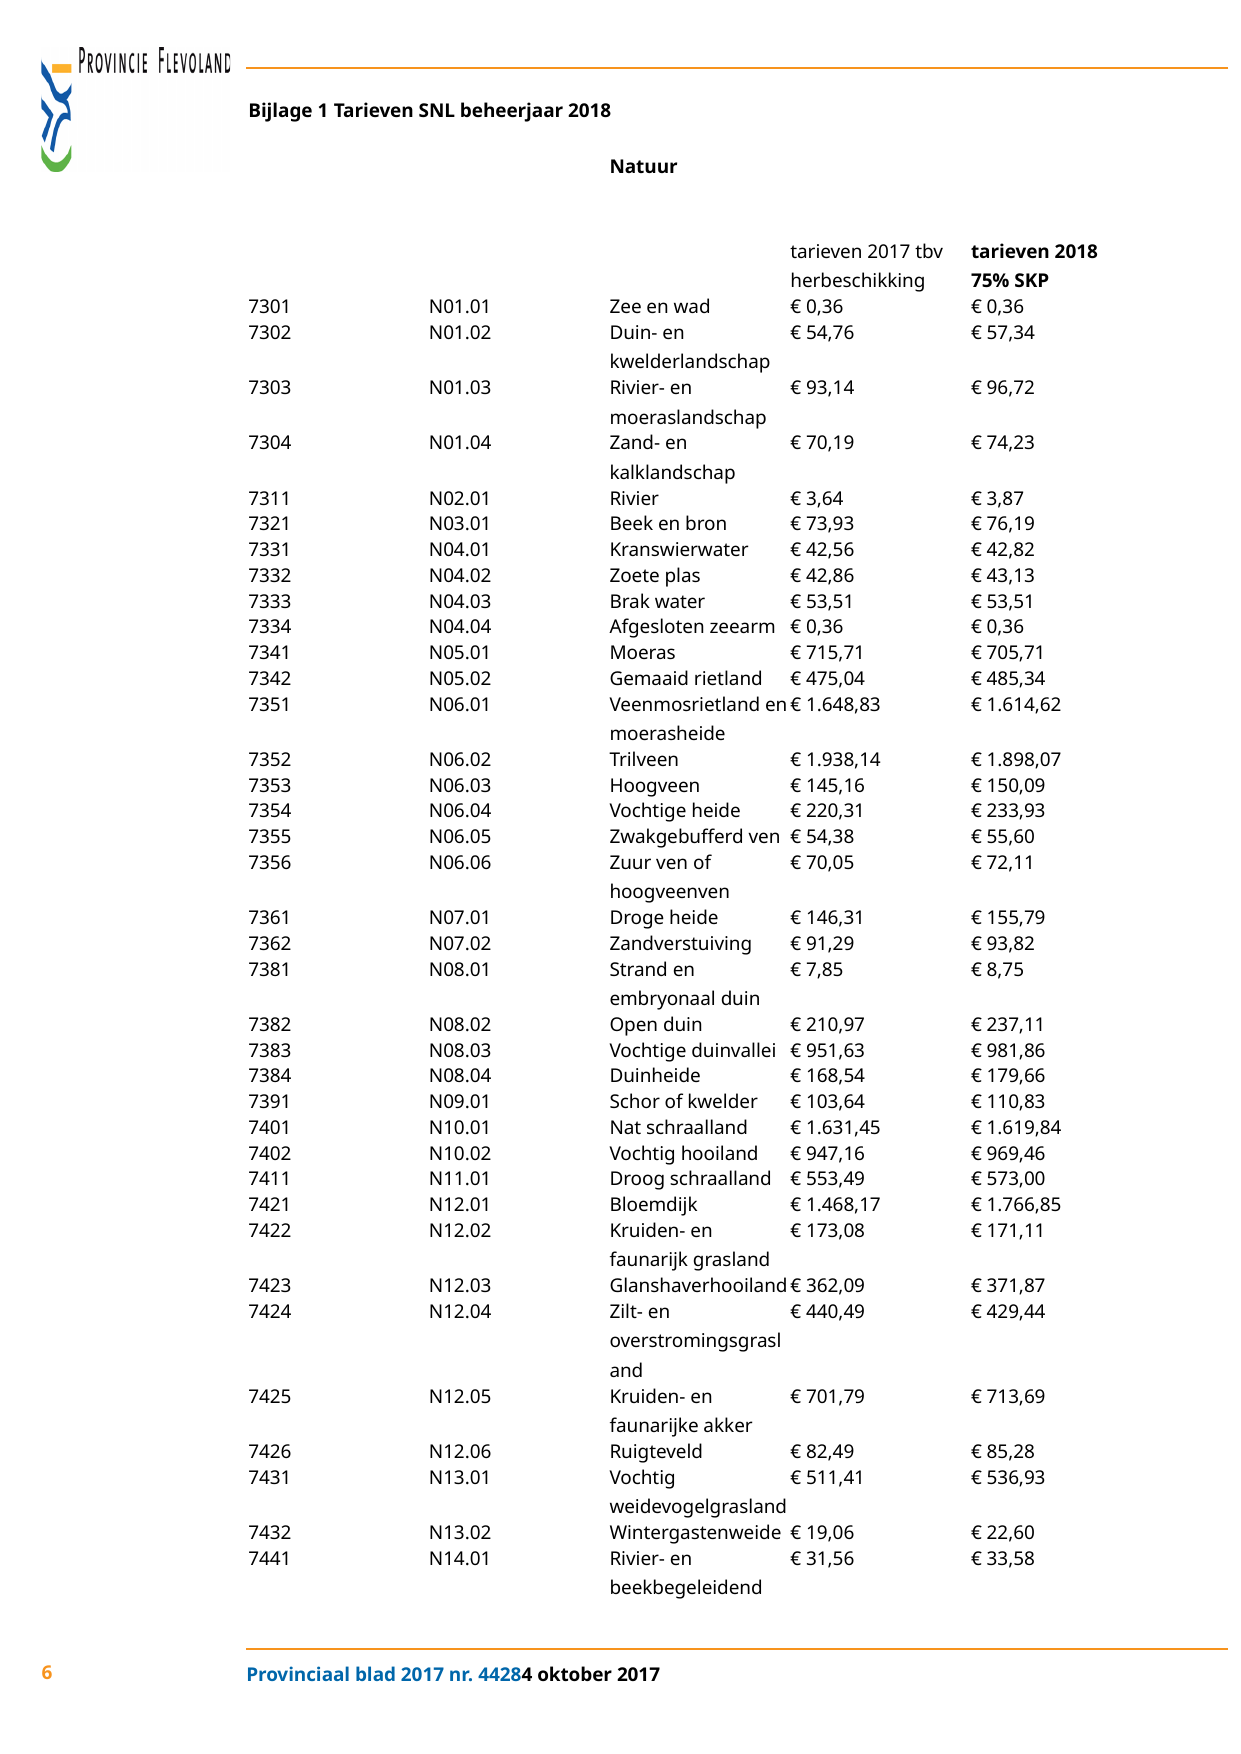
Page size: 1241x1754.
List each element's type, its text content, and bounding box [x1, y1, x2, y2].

table_cell € 70,05 [790, 849, 971, 904]
table_cell € 74,23 [971, 430, 1152, 485]
table_cell € 951,63 [790, 1037, 971, 1062]
table_cell 7354 [248, 798, 429, 823]
table_cell Zoete plas [609, 562, 790, 588]
table_cell € 110,83 [971, 1088, 1152, 1114]
table_cell 7303 [248, 374, 429, 429]
table_cell Open duin [609, 1011, 790, 1037]
table_cell 7384 [248, 1063, 429, 1088]
table_cell Zand- en kalklandschap [609, 430, 790, 485]
table_cell € 53,51 [790, 588, 971, 613]
table_cell € 155,79 [971, 904, 1152, 930]
table_cell 7432 [248, 1519, 429, 1545]
table_cell € 210,97 [790, 1011, 971, 1037]
table_cell N04.04 [429, 614, 609, 639]
table_cell 7423 [248, 1272, 429, 1298]
table_cell Nat schraalland [609, 1114, 790, 1140]
table_cell Glanshaverhooiland [609, 1272, 790, 1298]
table_cell Rivier- en beekbegeleidend [609, 1545, 790, 1600]
table_cell Kranswierwater [609, 536, 790, 562]
table_cell € 1.631,45 [790, 1114, 971, 1140]
table_cell 7441 [248, 1545, 429, 1600]
table_cell N11.01 [429, 1165, 609, 1191]
table_cell 7381 [248, 956, 429, 1011]
table_cell N01.01 [429, 293, 609, 319]
table_cell € 485,34 [971, 665, 1152, 691]
table_cell € 103,64 [790, 1088, 971, 1114]
table_cell N06.03 [429, 772, 609, 797]
table_cell € 145,16 [790, 772, 971, 797]
table_cell Zandverstuiving [609, 930, 790, 956]
table_cell N03.01 [429, 511, 609, 536]
table_cell € 55,60 [971, 823, 1152, 849]
table_cell Zuur ven of hoogveenven [609, 849, 790, 904]
table_cell N10.02 [429, 1140, 609, 1165]
table_cell N04.02 [429, 562, 609, 588]
table_cell 7362 [248, 930, 429, 956]
table_cell € 511,41 [790, 1464, 971, 1519]
table_cell Beek en bron [609, 511, 790, 536]
table_cell € 1.898,07 [971, 746, 1152, 772]
table_cell 7352 [248, 746, 429, 772]
table_header [248, 153, 609, 208]
table_cell Zilt- en overstromingsgrasland [609, 1298, 790, 1383]
table_cell € 85,28 [971, 1438, 1152, 1464]
table_cell N06.01 [429, 691, 609, 746]
table_cell Vochtig weidevogelgrasland [609, 1464, 790, 1519]
table_cell Duin- en kwelderlandschap [609, 319, 790, 374]
table_cell 7431 [248, 1464, 429, 1519]
table_cell € 171,11 [971, 1217, 1152, 1272]
table_cell € 701,79 [790, 1383, 971, 1438]
table_cell Duinheide [609, 1063, 790, 1088]
table_cell € 93,82 [971, 930, 1152, 956]
table_cell 7304 [248, 430, 429, 485]
table_cell € 54,76 [790, 319, 971, 374]
table_cell € 150,09 [971, 772, 1152, 797]
table_cell 7353 [248, 772, 429, 797]
table_cell [429, 208, 609, 293]
table_cell 7311 [248, 485, 429, 511]
table_cell N09.01 [429, 1088, 609, 1114]
table_cell 7411 [248, 1165, 429, 1191]
table_cell € 179,66 [971, 1063, 1152, 1088]
table_cell N12.01 [429, 1191, 609, 1217]
table_cell € 42,56 [790, 536, 971, 562]
table_cell € 371,87 [971, 1272, 1152, 1298]
table_cell Trilveen [609, 746, 790, 772]
table_cell € 969,46 [971, 1140, 1152, 1165]
table_cell Rivier- en moeraslandschap [609, 374, 790, 429]
table_cell N10.01 [429, 1114, 609, 1140]
table_cell € 1.648,83 [790, 691, 971, 746]
table_cell € 8,75 [971, 956, 1152, 1011]
table_header [971, 153, 1152, 208]
table_cell 7301 [248, 293, 429, 319]
table_cell 7383 [248, 1037, 429, 1062]
table_cell € 33,58 [971, 1545, 1152, 1600]
table_cell N05.01 [429, 639, 609, 665]
table_cell € 42,86 [790, 562, 971, 588]
table_cell € 93,14 [790, 374, 971, 429]
table_cell Veenmosrietland en moerasheide [609, 691, 790, 746]
table_cell tarieven 2018 75% SKP [971, 208, 1152, 293]
table_cell € 573,00 [971, 1165, 1152, 1191]
table_cell N04.01 [429, 536, 609, 562]
table_cell N13.01 [429, 1464, 609, 1519]
table_cell Droog schraalland [609, 1165, 790, 1191]
table_cell Hoogveen [609, 772, 790, 797]
table_cell 7421 [248, 1191, 429, 1217]
table_cell € 0,36 [971, 293, 1152, 319]
table_cell 7333 [248, 588, 429, 613]
table_cell Zee en wad [609, 293, 790, 319]
table_cell 7332 [248, 562, 429, 588]
table_cell € 553,49 [790, 1165, 971, 1191]
table_cell N08.04 [429, 1063, 609, 1088]
table_cell € 42,82 [971, 536, 1152, 562]
table_cell Schor of kwelder [609, 1088, 790, 1114]
table_cell € 981,86 [971, 1037, 1152, 1062]
table_cell N08.02 [429, 1011, 609, 1037]
table_cell 7391 [248, 1088, 429, 1114]
table_cell € 429,44 [971, 1298, 1152, 1383]
table_cell N01.03 [429, 374, 609, 429]
table_cell € 31,56 [790, 1545, 971, 1600]
table_cell € 54,38 [790, 823, 971, 849]
table_cell € 76,19 [971, 511, 1152, 536]
table_cell € 70,19 [790, 430, 971, 485]
table_cell 7424 [248, 1298, 429, 1383]
table_cell Zwakgebufferd ven [609, 823, 790, 849]
table_cell € 1.614,62 [971, 691, 1152, 746]
table_cell € 72,11 [971, 849, 1152, 904]
table_cell 7425 [248, 1383, 429, 1438]
table_cell € 440,49 [790, 1298, 971, 1383]
table_cell N12.04 [429, 1298, 609, 1383]
table_cell 7402 [248, 1140, 429, 1165]
table_cell 7334 [248, 614, 429, 639]
table_cell N08.03 [429, 1037, 609, 1062]
table_cell € 1.766,85 [971, 1191, 1152, 1217]
table_cell N07.01 [429, 904, 609, 930]
table_cell € 146,31 [790, 904, 971, 930]
table_cell Kruiden- en faunarijk grasland [609, 1217, 790, 1272]
table_cell € 91,29 [790, 930, 971, 956]
table_cell € 173,08 [790, 1217, 971, 1272]
table_cell Moeras [609, 639, 790, 665]
table_cell 7355 [248, 823, 429, 849]
table_cell € 43,13 [971, 562, 1152, 588]
table_cell € 57,34 [971, 319, 1152, 374]
table_cell Wintergastenweide [609, 1519, 790, 1545]
table_cell N12.02 [429, 1217, 609, 1272]
table_cell [609, 208, 790, 293]
table_cell N14.01 [429, 1545, 609, 1600]
table_cell N12.03 [429, 1272, 609, 1298]
table_cell N06.02 [429, 746, 609, 772]
table_cell € 362,09 [790, 1272, 971, 1298]
table_cell 7302 [248, 319, 429, 374]
table_cell € 82,49 [790, 1438, 971, 1464]
table_cell € 705,71 [971, 639, 1152, 665]
table_cell € 73,93 [790, 511, 971, 536]
table_cell Brak water [609, 588, 790, 613]
table_cell € 237,11 [971, 1011, 1152, 1037]
table_cell N07.02 [429, 930, 609, 956]
table_cell € 233,93 [971, 798, 1152, 823]
table_cell Ruigteveld [609, 1438, 790, 1464]
table_cell Gemaaid rietland [609, 665, 790, 691]
table_cell € 0,36 [790, 293, 971, 319]
table_cell € 0,36 [790, 614, 971, 639]
table_cell € 947,16 [790, 1140, 971, 1165]
table_cell N06.05 [429, 823, 609, 849]
table_cell € 3,87 [971, 485, 1152, 511]
table_cell € 1.468,17 [790, 1191, 971, 1217]
table_cell € 168,54 [790, 1063, 971, 1088]
table_cell 7342 [248, 665, 429, 691]
table_cell 7382 [248, 1011, 429, 1037]
table_cell € 536,93 [971, 1464, 1152, 1519]
table_cell € 713,69 [971, 1383, 1152, 1438]
table_cell 7356 [248, 849, 429, 904]
table_cell Vochtige heide [609, 798, 790, 823]
table_cell 7361 [248, 904, 429, 930]
text Bijlage 1 Tarieven SNL beheerjaar 2018 [248, 95, 1152, 123]
table_cell € 53,51 [971, 588, 1152, 613]
table_cell € 475,04 [790, 665, 971, 691]
table_cell Afgesloten zeearm [609, 614, 790, 639]
table_cell € 96,72 [971, 374, 1152, 429]
table_cell Droge heide [609, 904, 790, 930]
table_cell [248, 208, 429, 293]
table_cell Rivier [609, 485, 790, 511]
table_cell N08.01 [429, 956, 609, 1011]
table_cell N04.03 [429, 588, 609, 613]
table_cell N13.02 [429, 1519, 609, 1545]
table_cell Strand en embryonaal duin [609, 956, 790, 1011]
table_cell 7321 [248, 511, 429, 536]
table_cell N12.05 [429, 1383, 609, 1438]
table_cell Kruiden- en faunarijke akker [609, 1383, 790, 1438]
table_cell € 1.938,14 [790, 746, 971, 772]
table_cell € 7,85 [790, 956, 971, 1011]
table_cell 7341 [248, 639, 429, 665]
table_cell Vochtige duinvallei [609, 1037, 790, 1062]
table_cell 7422 [248, 1217, 429, 1272]
table_cell N01.02 [429, 319, 609, 374]
table_cell N05.02 [429, 665, 609, 691]
table_cell 7351 [248, 691, 429, 746]
table_cell Vochtig hooiland [609, 1140, 790, 1165]
table_cell N01.04 [429, 430, 609, 485]
table_header Natuur [609, 153, 971, 208]
table_cell tarieven 2017 tbv herbeschikking [790, 208, 971, 293]
table_cell € 19,06 [790, 1519, 971, 1545]
table_cell Bloemdijk [609, 1191, 790, 1217]
table_cell 7426 [248, 1438, 429, 1464]
table_cell € 0,36 [971, 614, 1152, 639]
table_cell N06.04 [429, 798, 609, 823]
table_cell 7401 [248, 1114, 429, 1140]
table_cell € 715,71 [790, 639, 971, 665]
table_cell N12.06 [429, 1438, 609, 1464]
table_cell € 1.619,84 [971, 1114, 1152, 1140]
picture [41, 47, 231, 172]
table_cell € 220,31 [790, 798, 971, 823]
table_cell N06.06 [429, 849, 609, 904]
table_cell € 22,60 [971, 1519, 1152, 1545]
table_cell 7331 [248, 536, 429, 562]
table_cell N02.01 [429, 485, 609, 511]
table_cell € 3,64 [790, 485, 971, 511]
